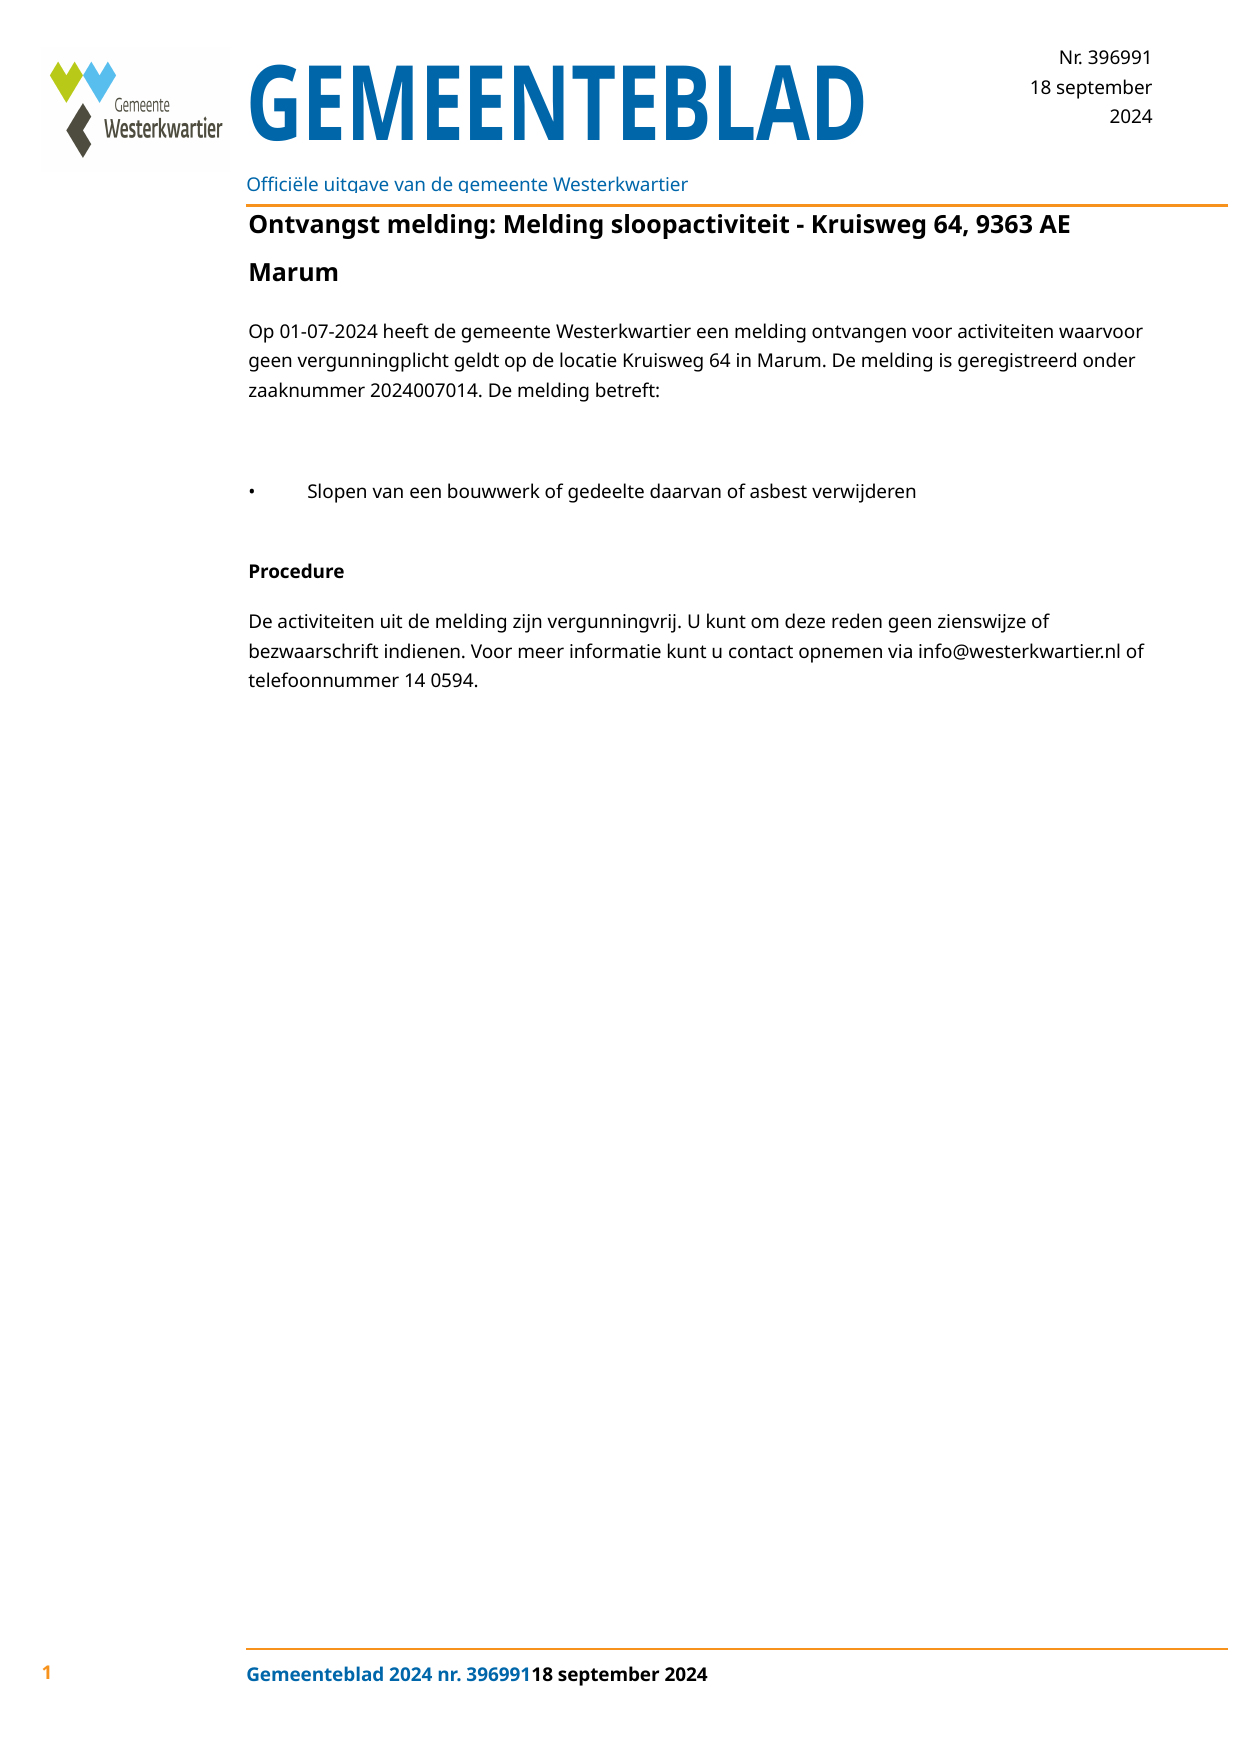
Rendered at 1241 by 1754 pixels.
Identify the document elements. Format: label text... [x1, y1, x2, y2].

text Ontvangst melding: Melding sloopactiviteit - Kruisweg 64, 9363 AE Marum [248, 207, 1152, 288]
text Op 01-07-2024 heeft de gemeente Westerkwartier een melding ontvangen voor activiteiten waarvoor geen vergunningplicht geldt op de locatie Kruisweg 64 in Marum. De melding is geregistreerd onder zaaknummer 2024007014. De melding betreft: [248, 318, 1152, 403]
text Procedure [248, 558, 1152, 584]
text De activiteiten uit de melding zijn vergunningvrij. U kunt om deze reden geen zienswijze of bezwaarschrift indienen. Voor meer informatie kunt u contact opnemen via info@westerkwartier.nl of telefoonnummer 14 0594. [248, 608, 1152, 693]
picture [41, 47, 231, 172]
list Slopen van een bouwwerk of gedeelte daarvan of asbest verwijderen [248, 478, 1152, 504]
